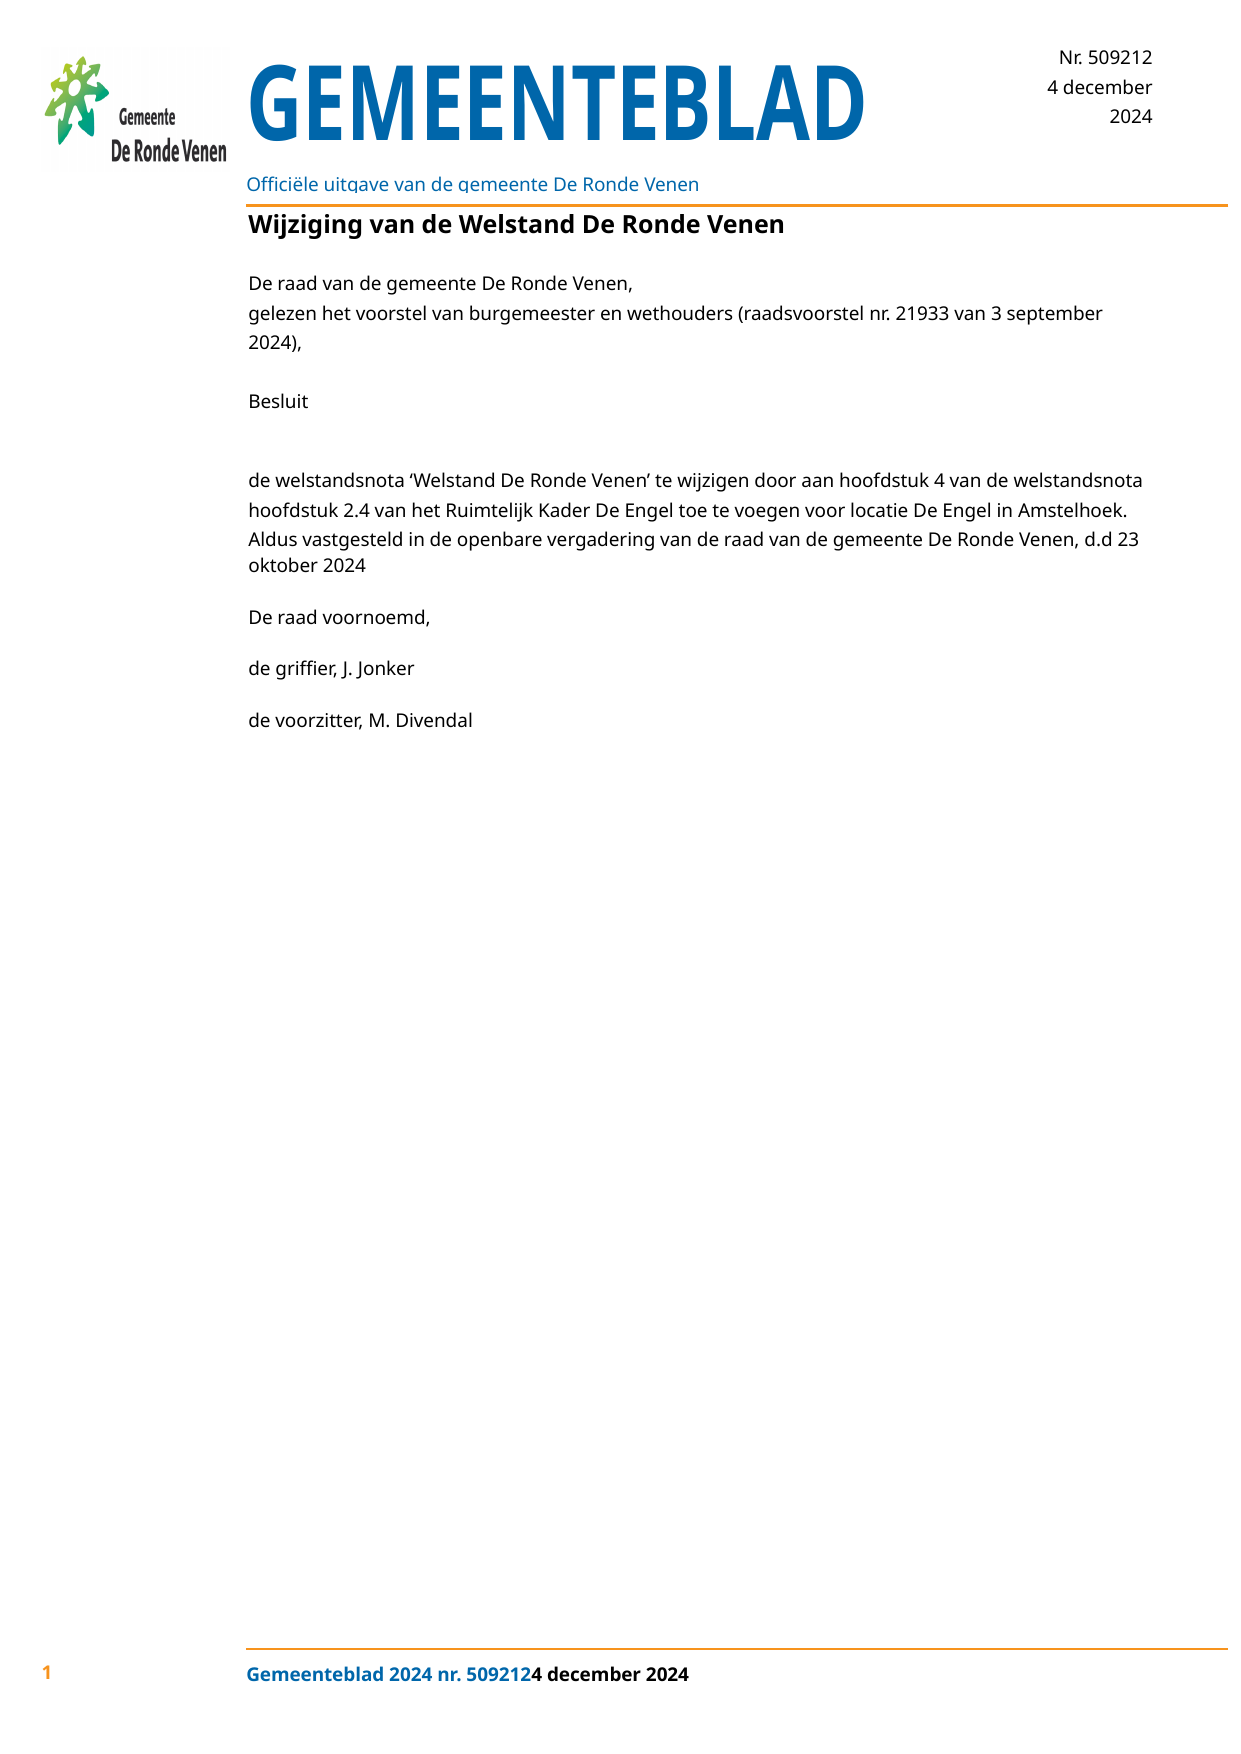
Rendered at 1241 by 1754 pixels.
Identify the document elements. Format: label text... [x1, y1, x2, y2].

text De raad van de gemeente De Ronde Venen, [248, 270, 1152, 296]
text Besluit [248, 389, 1152, 414]
text de welstandsnota ‘Welstand De Ronde Venen’ te wijzigen door aan hoofdstuk 4 van de welstandsnota hoofdstuk 2.4 van het Ruimtelijk Kader De Engel toe te voegen voor locatie De Engel in Amstelhoek. [248, 467, 1152, 523]
text gelezen het voorstel van burgemeester en wethouders (raadsvoorstel nr. 21933 van 3 september 2024), [248, 300, 1152, 355]
text de griffier, J. Jonker [248, 655, 1152, 681]
picture [41, 47, 231, 172]
text De raad voornoemd, [248, 604, 1152, 629]
text de voorzitter, M. Divendal [248, 707, 1152, 732]
text Aldus vastgesteld in de openbare vergadering van de raad van de gemeente De Ronde Venen, d.d 23 oktober 2024 [248, 527, 1152, 578]
text Wijziging van de Welstand De Ronde Venen [248, 207, 1152, 241]
